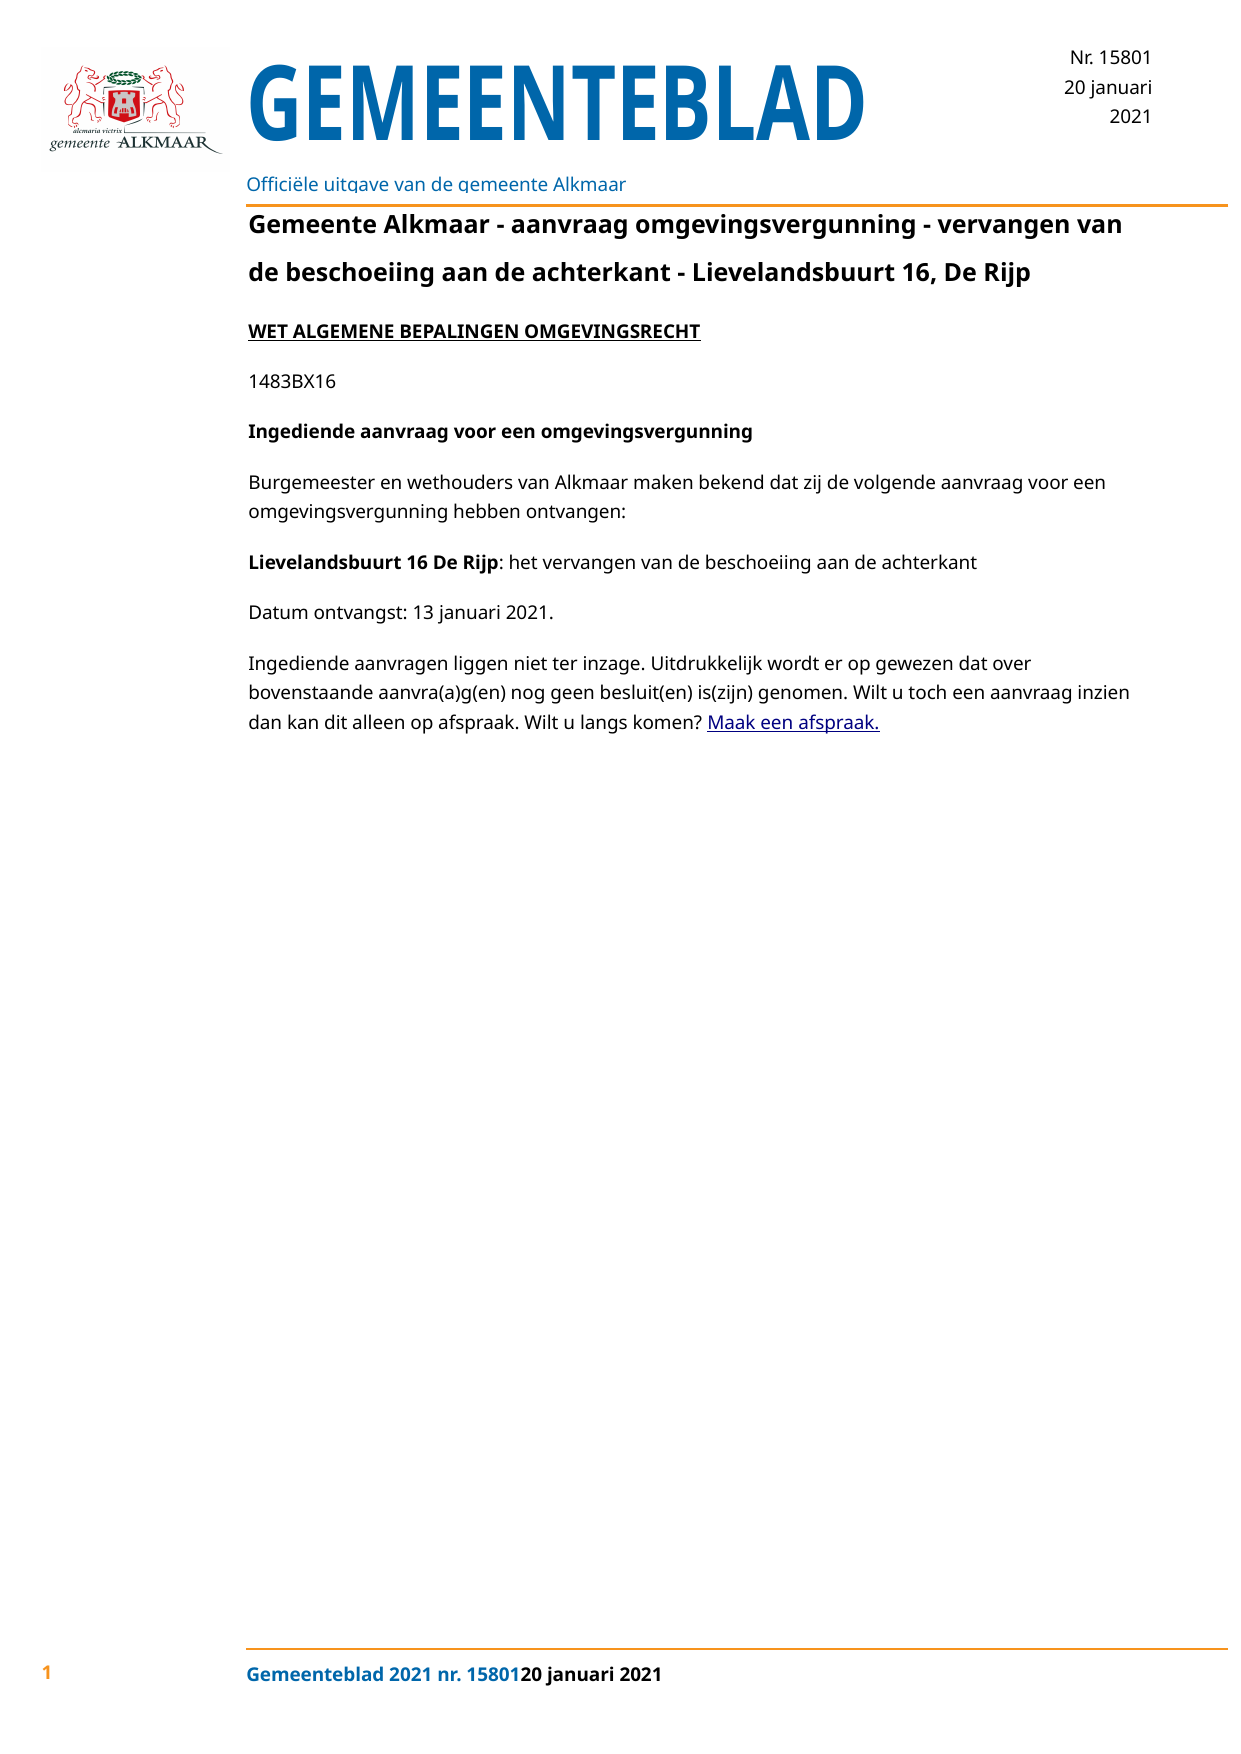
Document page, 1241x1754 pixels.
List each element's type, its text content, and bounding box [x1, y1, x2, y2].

text 1483BX16 [248, 368, 1152, 394]
picture [41, 47, 231, 172]
text Burgemeester en wethouders van Alkmaar maken bekend dat zij de volgende aanvraag voor een omgevingsvergunning hebben ontvangen: [248, 469, 1152, 524]
text Gemeente Alkmaar - aanvraag omgevingsvergunning - vervangen van de beschoeiing aan de achterkant - Lievelandsbuurt 16, De Rijp [248, 207, 1152, 288]
text Lievelandsbuurt 16 De Rijp: het vervangen van de beschoeiing aan de achterkant [248, 549, 1152, 575]
text Datum ontvangst: 13 januari 2021. [248, 599, 1152, 625]
text Ingediende aanvraag voor een omgevingsvergunning [248, 419, 1152, 444]
text WET ALGEMENE BEPALINGEN OMGEVINGSRECHT [248, 318, 1152, 344]
text Ingediende aanvragen liggen niet ter inzage. Uitdrukkelijk wordt er op gewezen dat over bovenstaande aanvra(a)g(en) nog geen besluit(en) is(zijn) genomen. Wilt u toch een aanvraag inzien dan kan dit alleen op afspraak. Wilt u langs komen? Maak een afspraak. [248, 650, 1152, 735]
